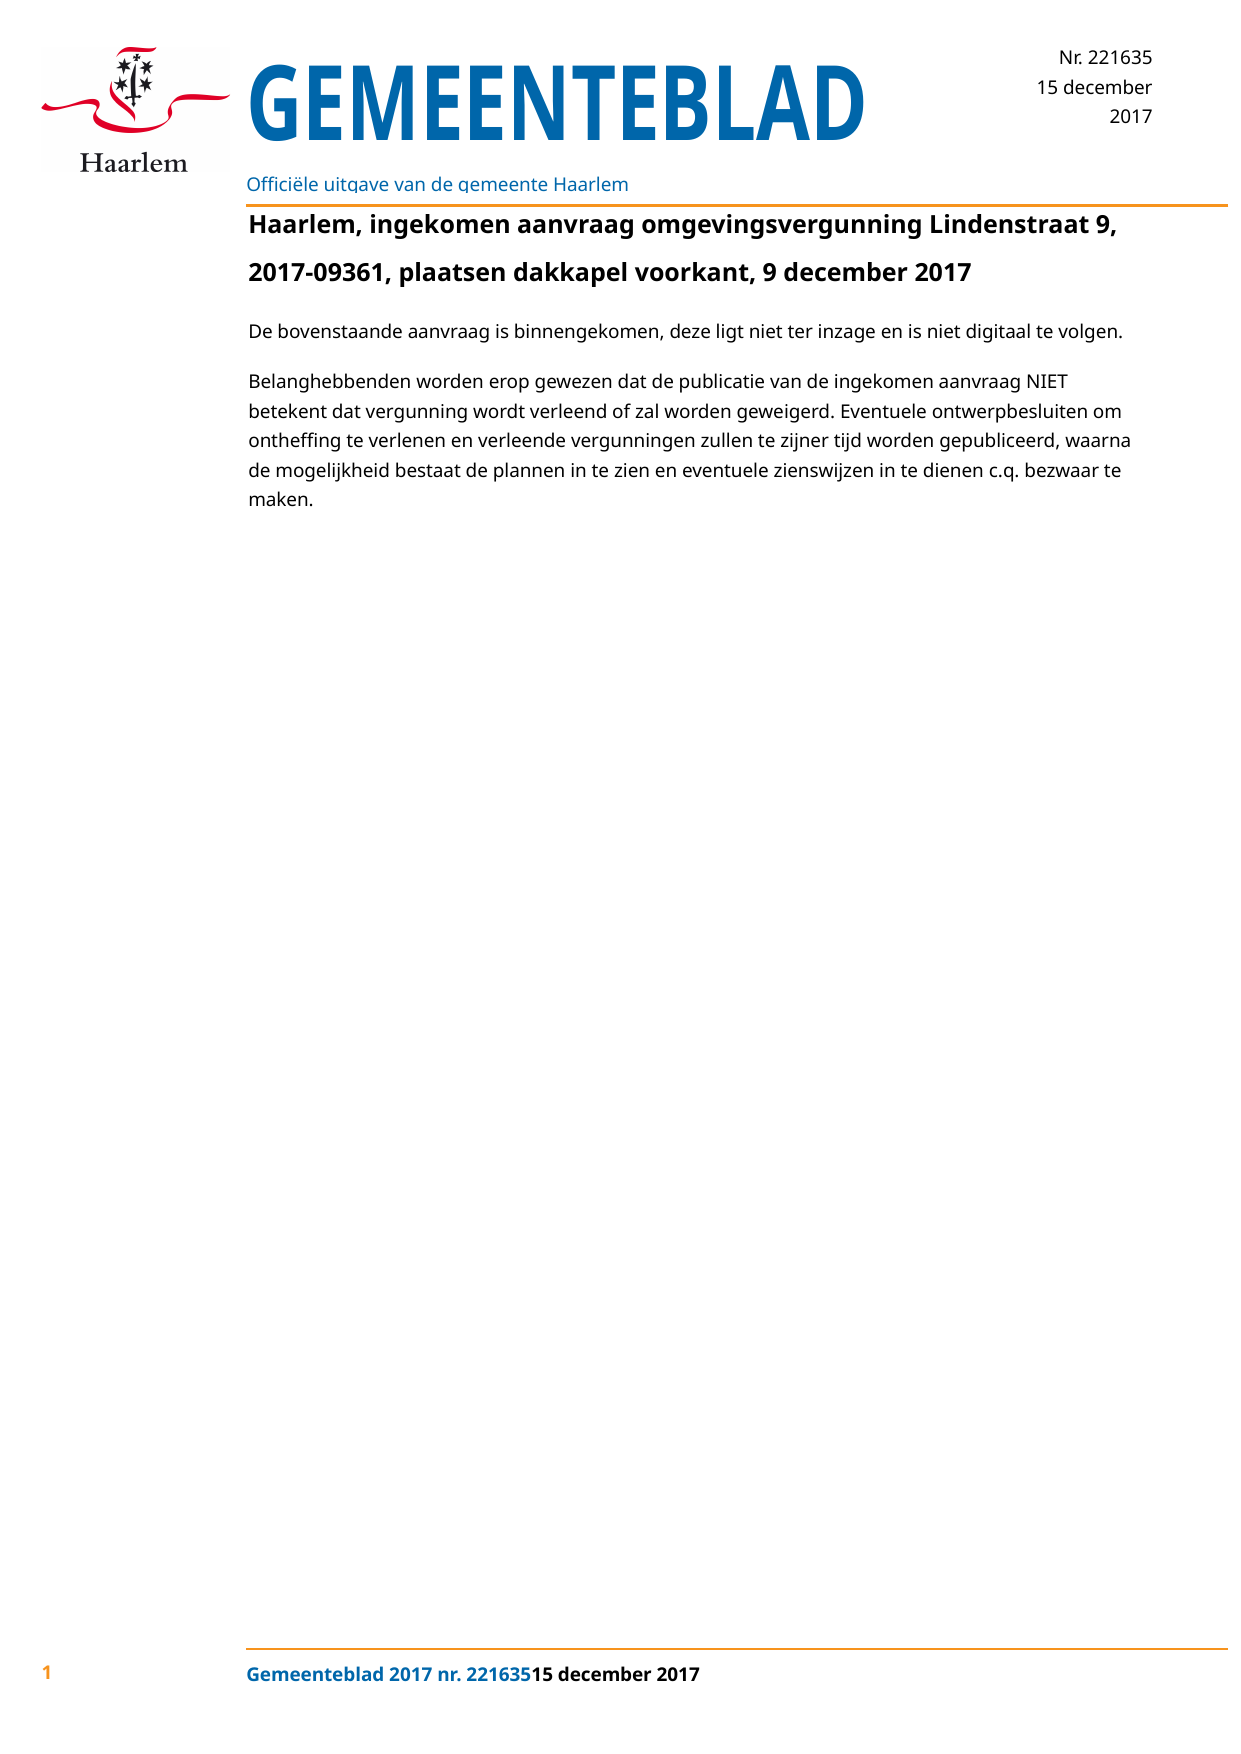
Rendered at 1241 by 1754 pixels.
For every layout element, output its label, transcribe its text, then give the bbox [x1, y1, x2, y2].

text Belanghebbenden worden erop gewezen dat de publicatie van de ingekomen aanvraag NIET betekent dat vergunning wordt verleend of zal worden geweigerd. Eventuele ontwerpbesluiten om ontheffing te verlenen en verleende vergunningen zullen te zijner tijd worden gepubliceerd, waarna de mogelijkheid bestaat de plannen in te zien en eventuele zienswijzen in te dienen c.q. bezwaar te maken. [248, 368, 1152, 512]
text De bovenstaande aanvraag is binnengekomen, deze ligt niet ter inzage en is niet digitaal te volgen. [248, 318, 1152, 344]
text Haarlem, ingekomen aanvraag omgevingsvergunning Lindenstraat 9, 2017-09361, plaatsen dakkapel voorkant, 9 december 2017 [248, 207, 1152, 288]
picture [41, 47, 231, 172]
